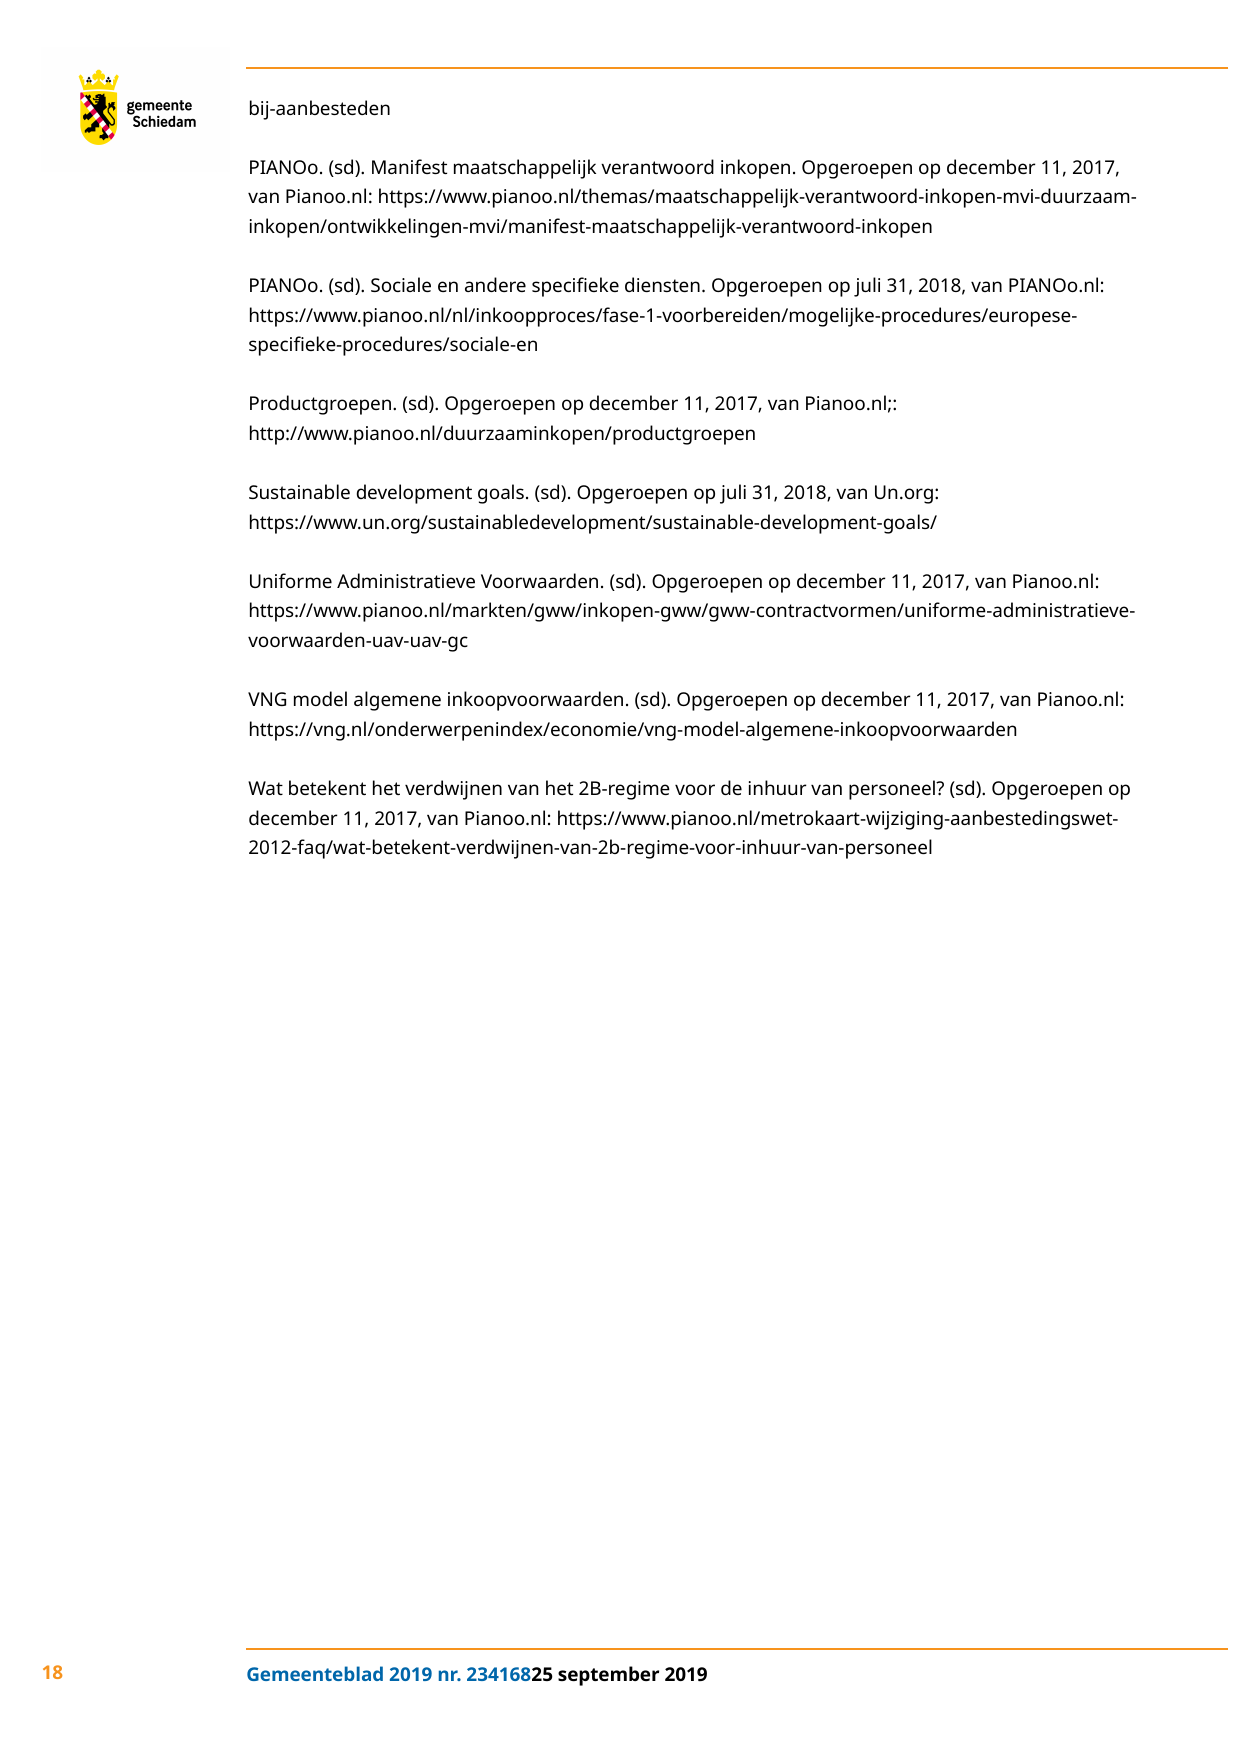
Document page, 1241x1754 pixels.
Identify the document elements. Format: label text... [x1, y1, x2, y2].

text PIANOo. (sd). Manifest maatschappelijk verantwoord inkopen. Opgeroepen op december 11, 2017, van Pianoo.nl: https://www.pianoo.nl/themas/maatschappelijk-verantwoord-inkopen-mvi-duurzaam-inkopen/ontwikkelingen-mvi/manifest-maatschappelijk-verantwoord-inkopen [248, 154, 1152, 239]
text VNG model algemene inkoopvoorwaarden. (sd). Opgeroepen op december 11, 2017, van Pianoo.nl: https://vng.nl/onderwerpenindex/economie/vng-model-algemene-inkoopvoorwaarden [248, 686, 1152, 742]
text Wat betekent het verdwijnen van het 2B-regime voor de inhuur van personeel? (sd). Opgeroepen op december 11, 2017, van Pianoo.nl: https://www.pianoo.nl/metrokaart-wijziging-aanbestedingswet-2012-faq/wat-betekent-verdwijnen-van-2b-regime-voor-inhuur-van-personeel [248, 775, 1152, 860]
text Uniforme Administratieve Voorwaarden. (sd). Opgeroepen op december 11, 2017, van Pianoo.nl: https://www.pianoo.nl/markten/gww/inkopen-gww/gww-contractvormen/uniforme-administratieve-voorwaarden-uav-uav-gc [248, 568, 1152, 653]
text Productgroepen. (sd). Opgeroepen op december 11, 2017, van Pianoo.nl;: http://www.pianoo.nl/duurzaaminkopen/productgroepen [248, 391, 1152, 446]
text PIANOo. (sd). Sociale en andere specifieke diensten. Opgeroepen op juli 31, 2018, van PIANOo.nl: https://www.pianoo.nl/nl/inkoopproces/fase-1-voorbereiden/mogelijke-procedures/europese-specifieke-procedures/sociale-en [248, 272, 1152, 357]
text Sustainable development goals. (sd). Opgeroepen op juli 31, 2018, van Un.org: https://www.un.org/sustainabledevelopment/sustainable-development-goals/ [248, 479, 1152, 535]
text bij-aanbesteden [248, 95, 1152, 121]
picture [41, 47, 231, 172]
